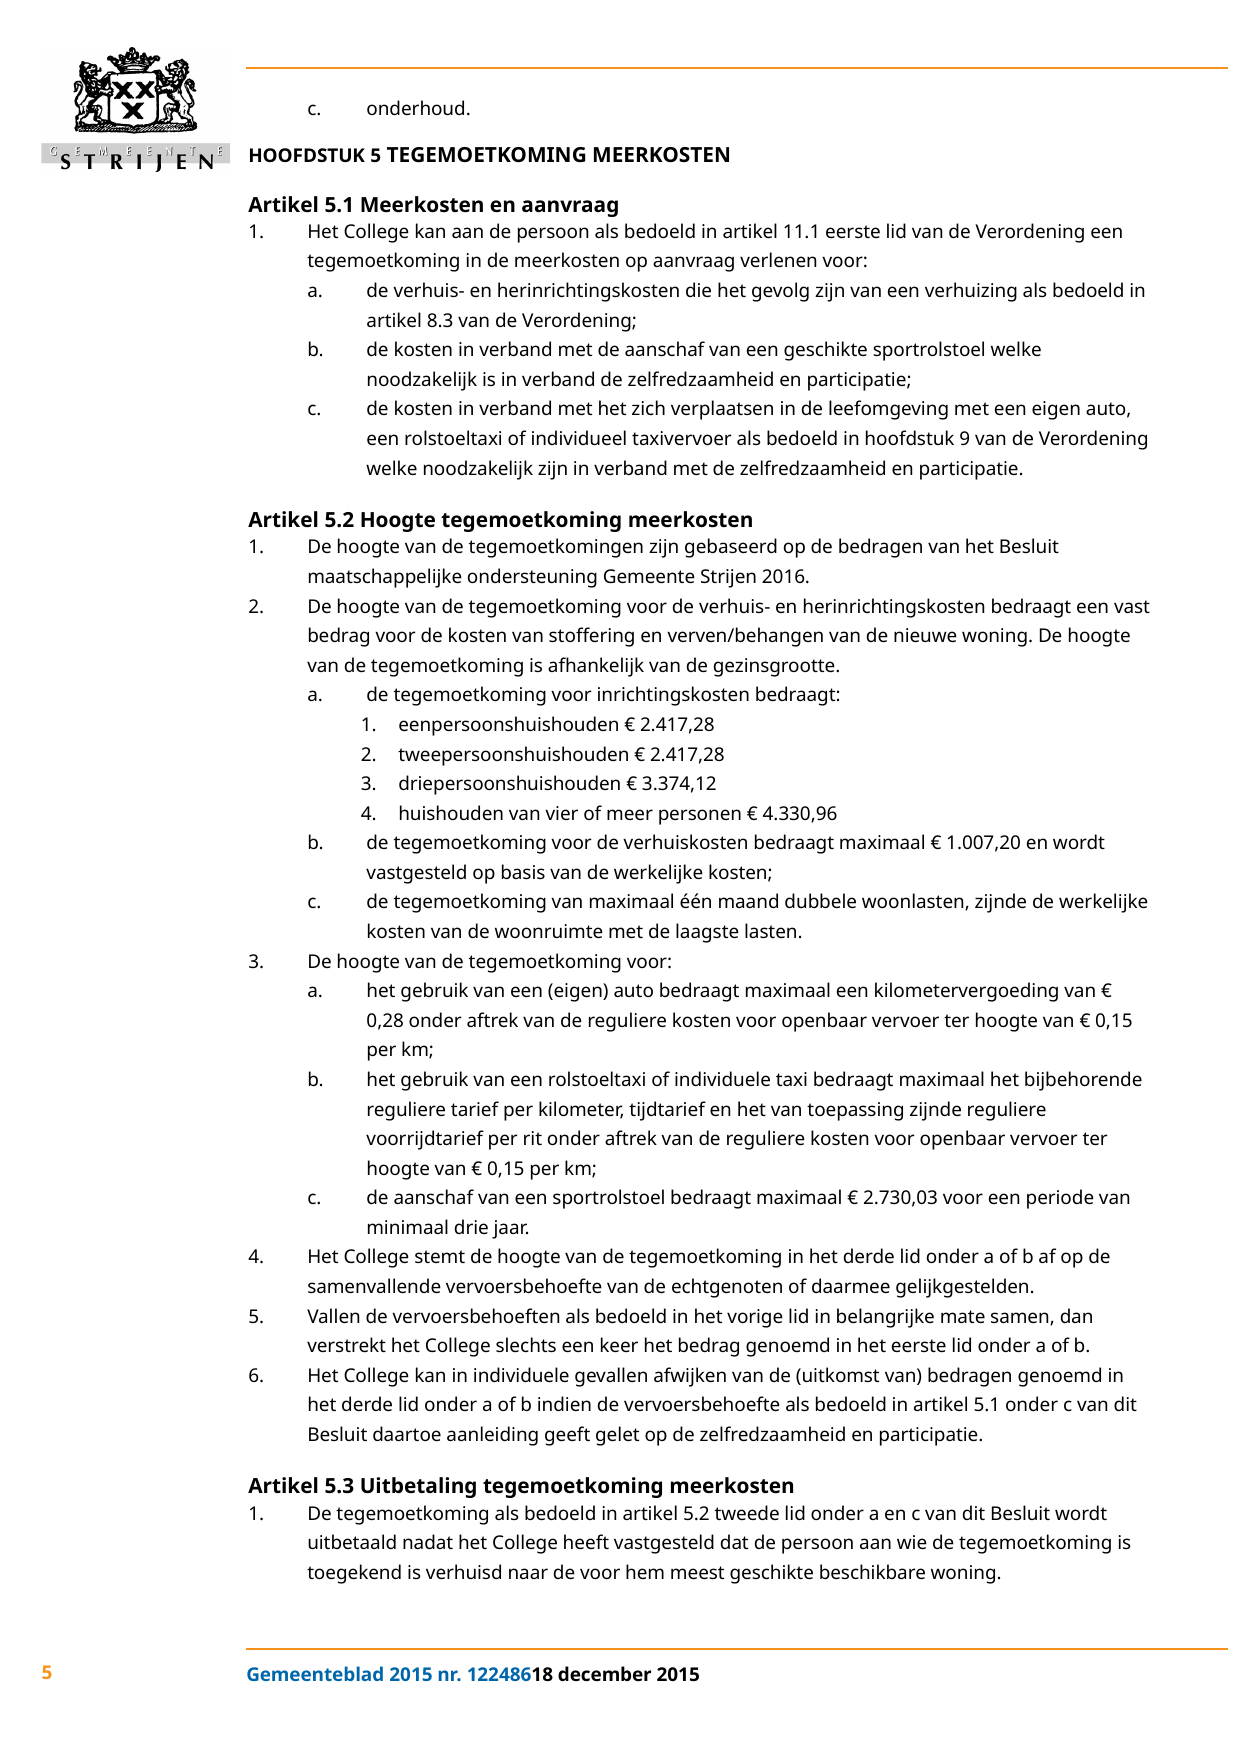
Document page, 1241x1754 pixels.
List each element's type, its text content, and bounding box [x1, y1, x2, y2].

list Het College stemt de hoogte van de tegemoetkoming in het derde lid onder a of b af op de samenvallende vervoersbehoefte van de echtgenoten of daarmee gelijkgestelden. [248, 1244, 1152, 1299]
list huishouden van vier of meer personen € 4.330,96 [361, 800, 1152, 826]
list het gebruik van een (eigen) auto bedraagt maximaal een kilometervergoeding van € 0,28 onder aftrek van de reguliere kosten voor openbaar vervoer ter hoogte van € 0,15 per km; [307, 977, 1152, 1062]
list het gebruik van een rolstoeltaxi of individuele taxi bedraagt maximaal het bijbehorende reguliere tarief per kilometer, tijdtarief en het van toepassing zijnde reguliere voorrijdtarief per rit onder aftrek van de reguliere kosten voor openbaar vervoer ter hoogte van € 0,15 per km; [307, 1066, 1152, 1181]
list de aanschaf van een sportrolstoel bedraagt maximaal € 2.730,03 voor een periode van minimaal drie jaar. [307, 1184, 1152, 1240]
list de kosten in verband met de aanschaf van een geschikte sportrolstoel welke noodzakelijk is in verband de zelfredzaamheid en participatie; [307, 336, 1152, 392]
list eenpersoonshuishouden € 2.417,28 [361, 711, 1152, 737]
list onderhoud. [307, 95, 1152, 121]
list de tegemoetkoming voor de verhuiskosten bedraagt maximaal € 1.007,20 en wordt vastgesteld op basis van de werkelijke kosten; [307, 829, 1152, 885]
text Artikel 5.1 Meerkosten en aanvraag [248, 190, 1152, 218]
list De hoogte van de tegemoetkomingen zijn gebaseerd op de bedragen van het Besluit maatschappelijke ondersteuning Gemeente Strijen 2016. [248, 534, 1152, 589]
list driepersoonshuishouden € 3.374,12 [361, 770, 1152, 796]
list De hoogte van de tegemoetkoming voor: [248, 948, 1152, 973]
text HOOFDSTUK 5 TEGEMOETKOMING MEERKOSTEN [248, 140, 1152, 169]
list de tegemoetkoming voor inrichtingskosten bedraagt: [307, 682, 1152, 707]
picture [41, 47, 231, 172]
text Artikel 5.2 Hoogte tegemoetkoming meerkosten [248, 505, 1152, 534]
list de kosten in verband met het zich verplaatsen in de leefomgeving met een eigen auto, een rolstoeltaxi of individueel taxivervoer als bedoeld in hoofdstuk 9 van de Verordening welke noodzakelijk zijn in verband met de zelfredzaamheid en participatie. [307, 396, 1152, 481]
list De hoogte van de tegemoetkoming voor de verhuis- en herinrichtingskosten bedraagt een vast bedrag voor de kosten van stoffering en verven/behangen van de nieuwe woning. De hoogte van de tegemoetkoming is afhankelijk van de gezinsgrootte. [248, 593, 1152, 678]
list Het College kan aan de persoon als bedoeld in artikel 11.1 eerste lid van de Verordening een tegemoetkoming in de meerkosten op aanvraag verlenen voor: [248, 218, 1152, 273]
list de verhuis- en herinrichtingskosten die het gevolg zijn van een verhuizing als bedoeld in artikel 8.3 van de Verordening; [307, 277, 1152, 333]
text Artikel 5.3 Uitbetaling tegemoetkoming meerkosten [248, 1472, 1152, 1500]
list de tegemoetkoming van maximaal één maand dubbele woonlasten, zijnde de werkelijke kosten van de woonruimte met de laagste lasten. [307, 889, 1152, 944]
list Vallen de vervoersbehoeften als bedoeld in het vorige lid in belangrijke mate samen, dan verstrekt het College slechts een keer het bedrag genoemd in het eerste lid onder a of b. [248, 1303, 1152, 1358]
list Het College kan in individuele gevallen afwijken van de (uitkomst van) bedragen genoemd in het derde lid onder a of b indien de vervoersbehoefte als bedoeld in artikel 5.1 onder c van dit Besluit daartoe aanleiding geeft gelet op de zelfredzaamheid en participatie. [248, 1362, 1152, 1447]
list De tegemoetkoming als bedoeld in artikel 5.2 tweede lid onder a en c van dit Besluit wordt uitbetaald nadat het College heeft vastgesteld dat de persoon aan wie de tegemoetkoming is toegekend is verhuisd naar de voor hem meest geschikte beschikbare woning. [248, 1500, 1152, 1585]
list tweepersoonshuishouden € 2.417,28 [361, 741, 1152, 766]
